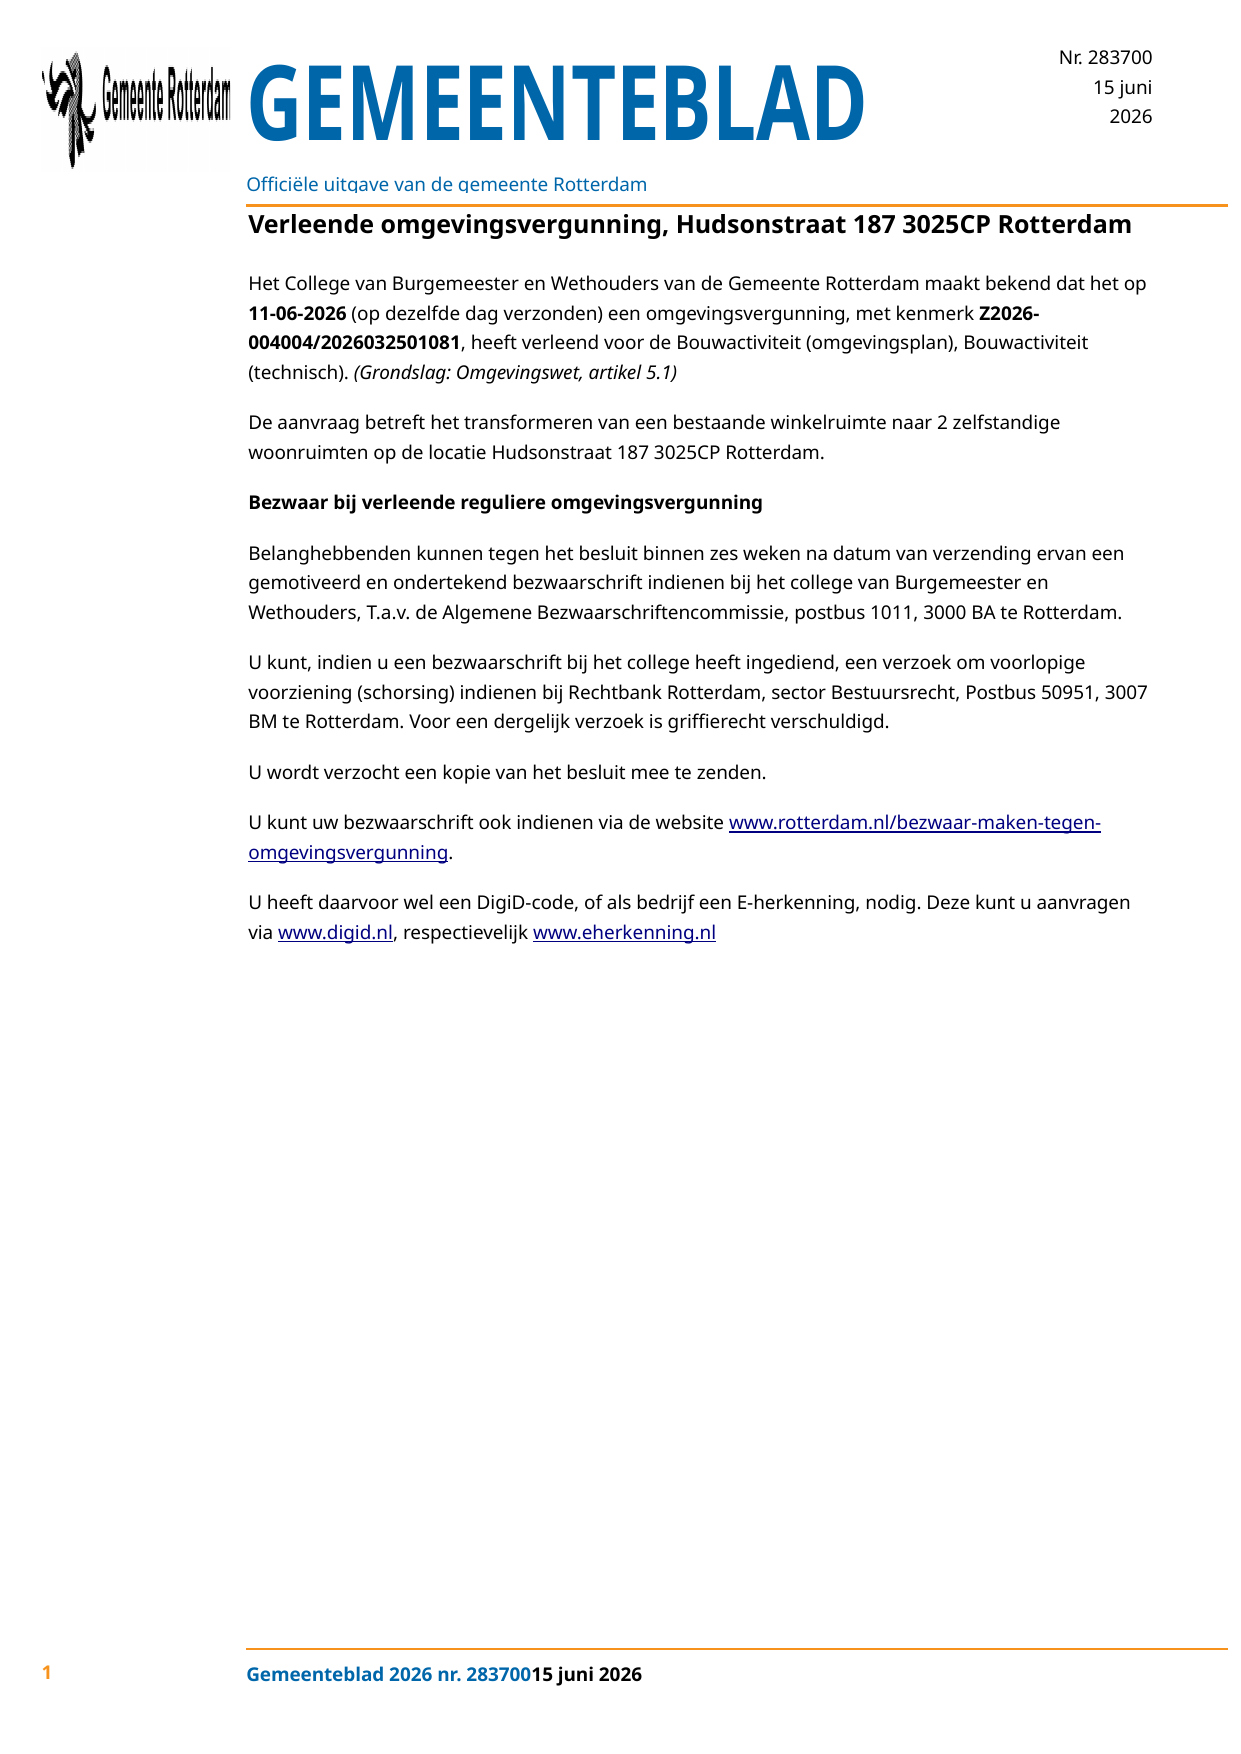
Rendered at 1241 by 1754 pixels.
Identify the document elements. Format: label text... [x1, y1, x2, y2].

text U kunt, indien u een bezwaarschrift bij het college heeft ingediend, een verzoek om voorlopige voorziening (schorsing) indienen bij Rechtbank Rotterdam, sector Bestuursrecht, Postbus 50951, 3007 BM te Rotterdam. Voor een dergelijk verzoek is griffierecht verschuldigd. [248, 649, 1152, 734]
text U kunt uw bezwaarschrift ook indienen via de website www.rotterdam.nl/bezwaar-maken-tegen-omgevingsvergunning. [248, 809, 1152, 865]
text Belanghebbenden kunnen tegen het besluit binnen zes weken na datum van verzending ervan een gemotiveerd en ondertekend bezwaarschrift indienen bij het college van Burgemeester en Wethouders, T.a.v. de Algemene Bezwaarschriftencommissie, postbus 1011, 3000 BA te Rotterdam. [248, 540, 1152, 625]
text De aanvraag betreft het transformeren van een bestaande winkelruimte naar 2 zelfstandige woonruimten op de locatie Hudsonstraat 187 3025CP Rotterdam. [248, 409, 1152, 465]
text U heeft daarvoor wel een DigiD-code, of als bedrijf een E-herkenning, nodig. Deze kunt u aanvragen via www.digid.nl, respectievelijk www.eherkenning.nl [248, 889, 1152, 945]
picture [41, 47, 231, 172]
text U wordt verzocht een kopie van het besluit mee te zenden. [248, 759, 1152, 785]
text Verleende omgevingsvergunning, Hudsonstraat 187 3025CP Rotterdam [248, 207, 1152, 241]
text Bezwaar bij verleende reguliere omgevingsvergunning [248, 489, 1152, 515]
text Het College van Burgemeester en Wethouders van de Gemeente Rotterdam maakt bekend dat het op 11-06-2026 (op dezelfde dag verzonden) een omgevingsvergunning, met kenmerk Z2026-004004/2026032501081, heeft verleend voor de Bouwactiviteit (omgevingsplan), Bouwactiviteit (technisch). (Grondslag: Omgevingswet, artikel 5.1) [248, 270, 1152, 385]
